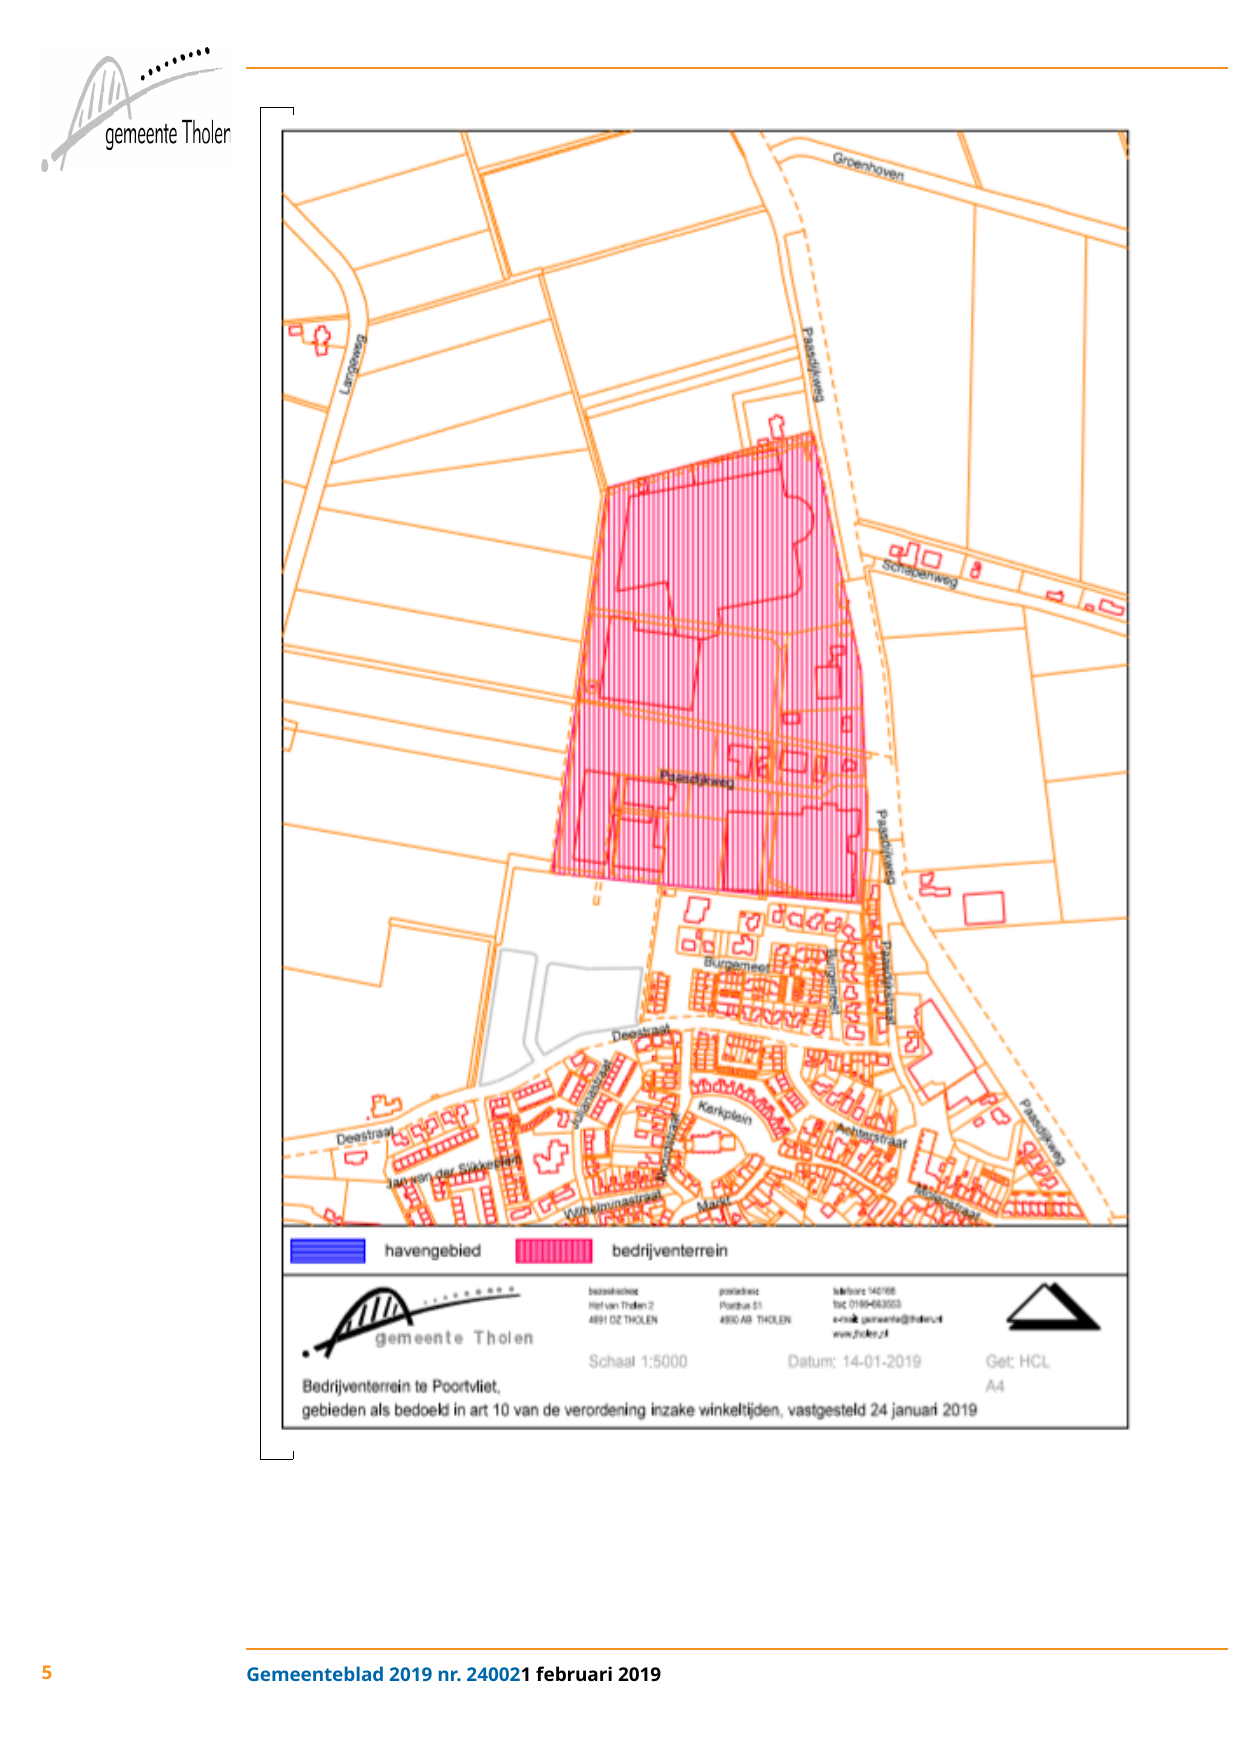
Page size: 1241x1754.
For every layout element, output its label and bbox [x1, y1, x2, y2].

picture [41, 47, 231, 172]
picture [268, 115, 1155, 1451]
